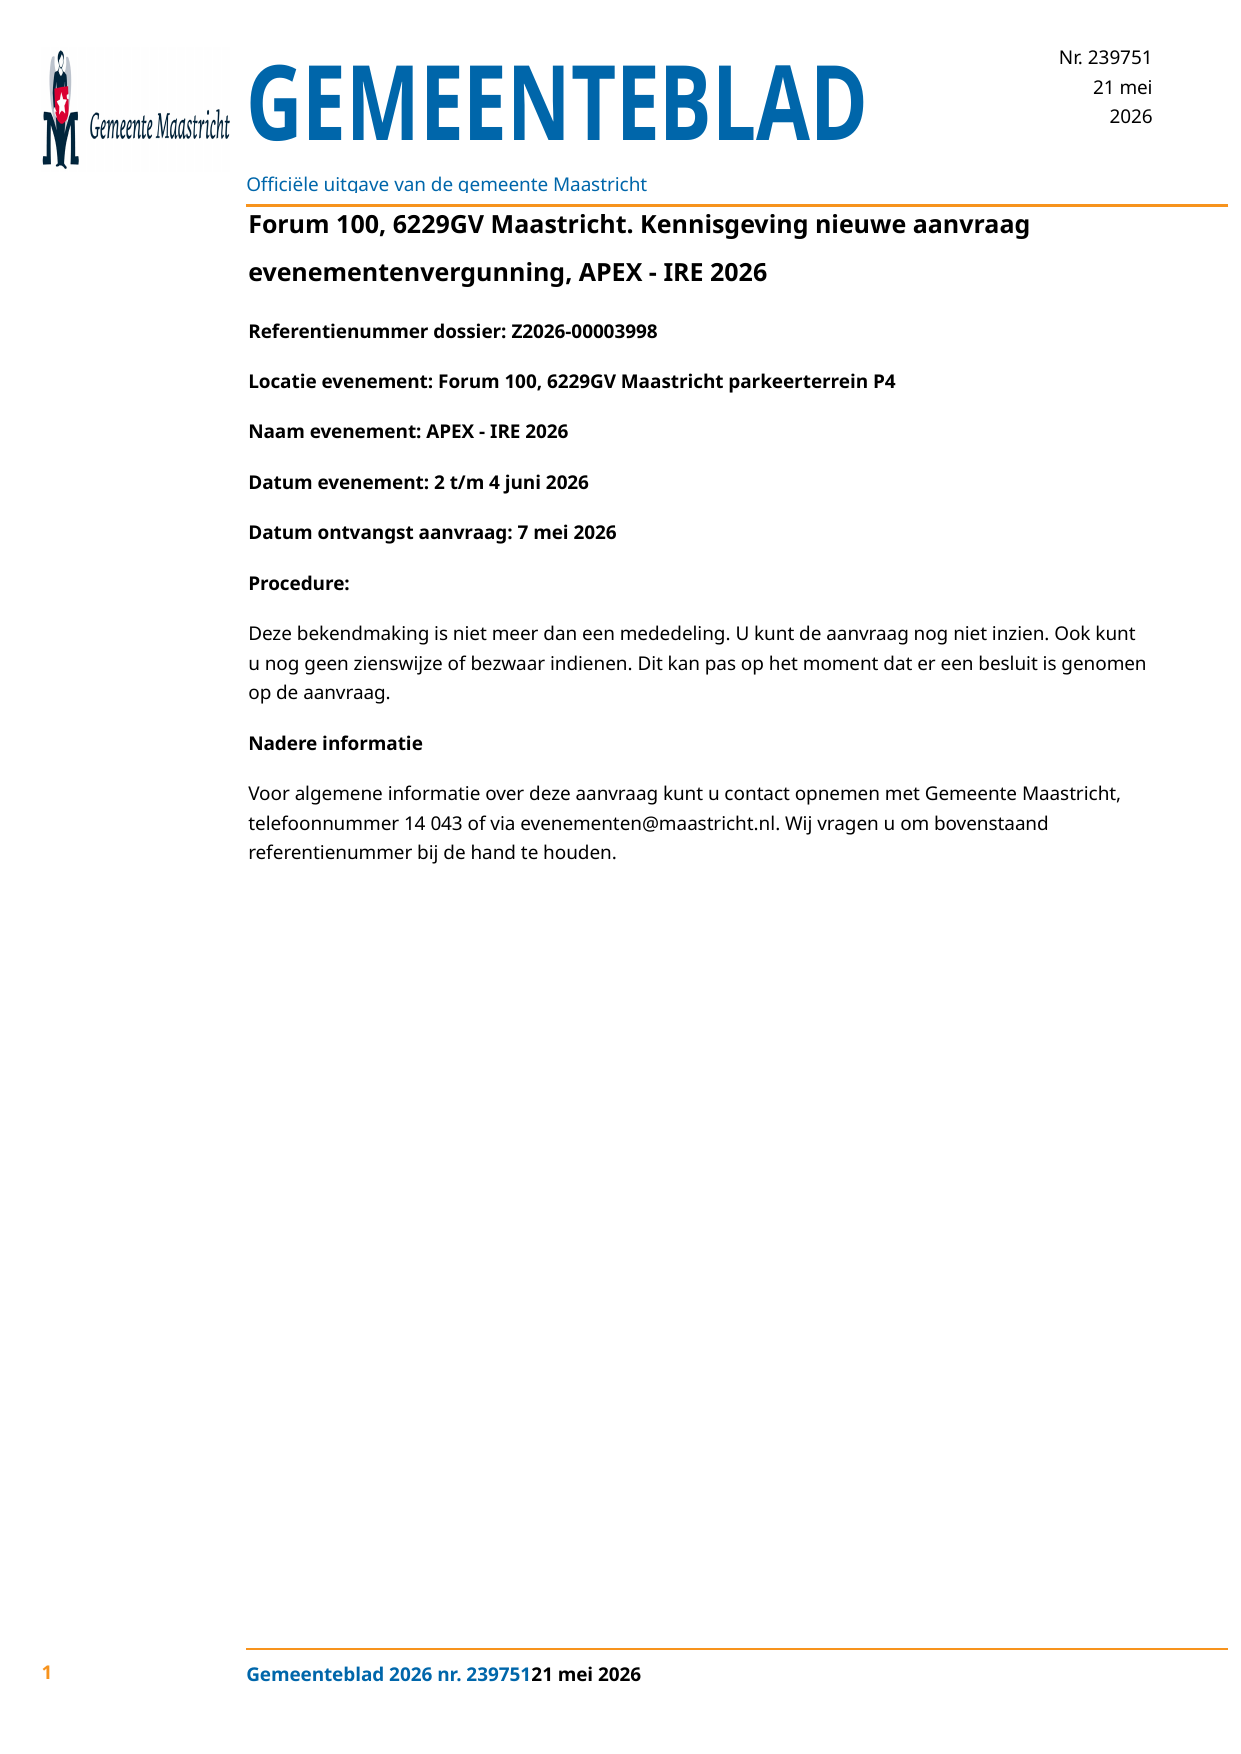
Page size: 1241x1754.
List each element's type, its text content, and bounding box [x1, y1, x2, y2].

text Forum 100, 6229GV Maastricht. Kennisgeving nieuwe aanvraag evenementenvergunning, APEX - IRE 2026 [248, 207, 1152, 288]
text Procedure: [248, 570, 1152, 596]
text Datum evenement: 2 t/m 4 juni 2026 [248, 469, 1152, 495]
text Datum ontvangst aanvraag: 7 mei 2026 [248, 519, 1152, 545]
text Naam evenement: APEX - IRE 2026 [248, 419, 1152, 444]
text Locatie evenement: Forum 100, 6229GV Maastricht parkeerterrein P4 [248, 368, 1152, 394]
text Referentienummer dossier: Z2026-00003998 [248, 318, 1152, 344]
text Voor algemene informatie over deze aanvraag kunt u contact opnemen met Gemeente Maastricht, telefoonnummer 14 043 of via evenementen@maastricht.nl. Wij vragen u om bovenstaand referentienummer bij de hand te houden. [248, 780, 1152, 865]
text Deze bekendmaking is niet meer dan een mededeling. U kunt de aanvraag nog niet inzien. Ook kunt u nog geen zienswijze of bezwaar indienen. Dit kan pas op het moment dat er een besluit is genomen op de aanvraag. [248, 620, 1152, 705]
text Nadere informatie [248, 730, 1152, 756]
picture [41, 47, 231, 172]
